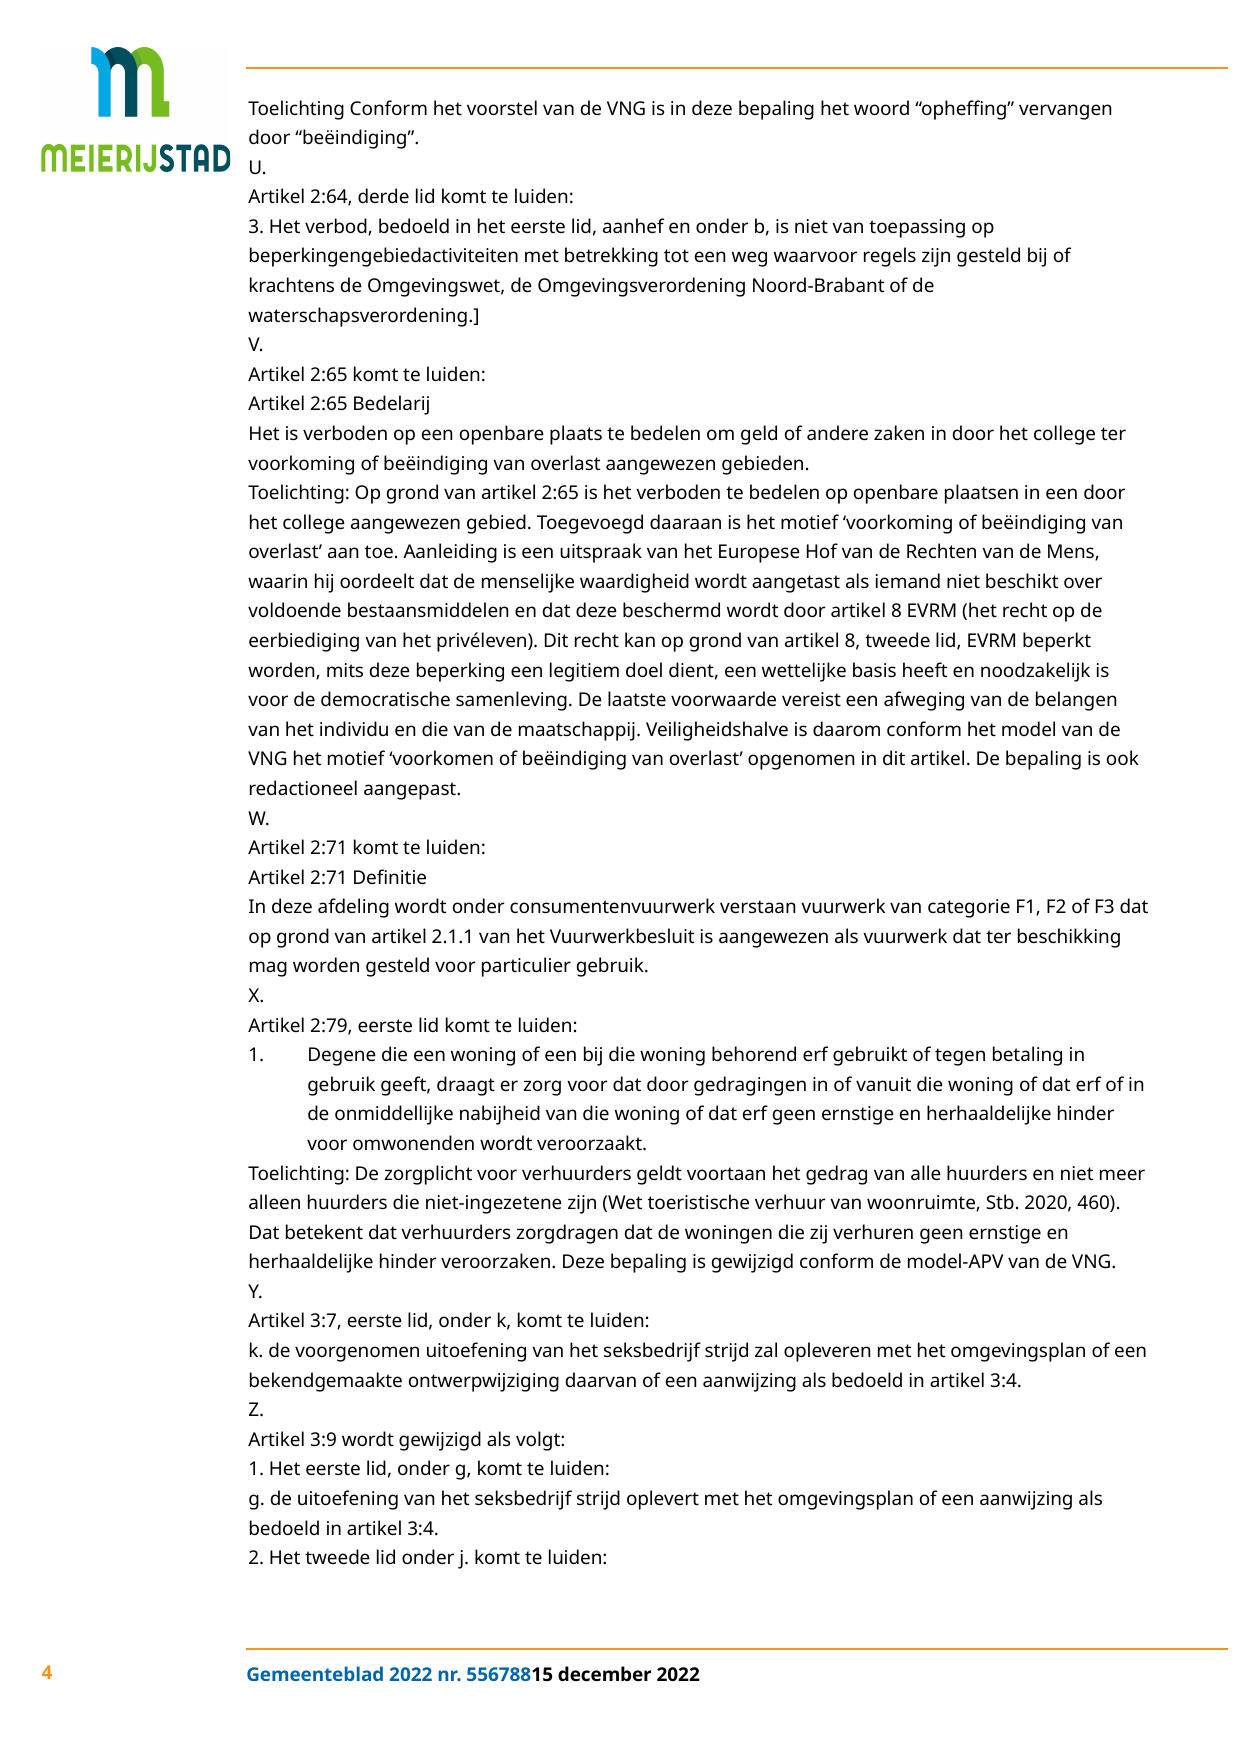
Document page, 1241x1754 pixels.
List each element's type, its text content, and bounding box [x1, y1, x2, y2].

text Toelichting: De zorgplicht voor verhuurders geldt voortaan het gedrag van alle huurders en niet meer alleen huurders die niet-ingezetene zijn (Wet toeristische verhuur van woonruimte, Stb. 2020, 460). Dat betekent dat verhuurders zorgdragen dat de woningen die zij verhuren geen ernstige en herhaaldelijke hinder veroorzaken. Deze bepaling is gewijzigd conform de model-APV van de VNG. [248, 1160, 1152, 1274]
picture [41, 47, 231, 172]
text Toelichting Conform het voorstel van de VNG is in deze bepaling het woord “opheffing” vervangen door “beëindiging”. [248, 95, 1152, 150]
text Artikel 3:9 wordt gewijzigd als volgt: [248, 1426, 1152, 1452]
text Artikel 2:71 Definitie [248, 864, 1152, 890]
text 1. Het eerste lid, onder g, komt te luiden: [248, 1456, 1152, 1481]
text In deze afdeling wordt onder consumentenvuurwerk verstaan vuurwerk van categorie F1, F2 of F3 dat op grond van artikel 2.1.1 van het Vuurwerkbesluit is aangewezen als vuurwerk dat ter beschikking mag worden gesteld voor particulier gebruik. [248, 893, 1152, 978]
text Artikel 2:65 Bedelarij [248, 391, 1152, 416]
text Artikel 2:65 komt te luiden: [248, 361, 1152, 387]
text k. de voorgenomen uitoefening van het seksbedrijf strijd zal opleveren met het omgevingsplan of een bekendgemaakte ontwerpwijziging daarvan of een aanwijzing als bedoeld in artikel 3:4. [248, 1337, 1152, 1393]
text g. de uitoefening van het seksbedrijf strijd oplevert met het omgevingsplan of een aanwijzing als bedoeld in artikel 3:4. [248, 1485, 1152, 1541]
text Het is verboden op een openbare plaats te bedelen om geld of andere zaken in door het college ter voorkoming of beëindiging van overlast aangewezen gebieden. [248, 420, 1152, 476]
text Artikel 2:79, eerste lid komt te luiden: [248, 1012, 1152, 1038]
text Artikel 3:7, eerste lid, onder k, komt te luiden: [248, 1308, 1152, 1333]
text Artikel 2:64, derde lid komt te luiden: [248, 183, 1152, 209]
text Toelichting: Op grond van artikel 2:65 is het verboden te bedelen op openbare plaatsen in een door het college aangewezen gebied. Toegevoegd daaraan is het motief ‘voorkoming of beëindiging van overlast’ aan toe. Aanleiding is een uitspraak van het Europese Hof van de Rechten van de Mens, waarin hij oordeelt dat de menselijke waardigheid wordt aangetast als iemand niet beschikt over voldoende bestaansmiddelen en dat deze beschermd wordt door artikel 8 EVRM (het recht op de eerbiediging van het privéleven). Dit recht kan op grond van artikel 8, tweede lid, EVRM beperkt worden, mits deze beperking een legitiem doel dient, een wettelijke basis heeft en noodzakelijk is voor de democratische samenleving. De laatste voorwaarde vereist een afweging van de belangen van het individu en die van de maatschappij. Veiligheidshalve is daarom conform het model van de VNG het motief ‘voorkomen of beëindiging van overlast’ opgenomen in dit artikel. De bepaling is ook redactioneel aangepast. [248, 479, 1152, 801]
text Artikel 2:71 komt te luiden: [248, 834, 1152, 860]
text 2. Het tweede lid onder j. komt te luiden: [248, 1544, 1152, 1570]
list Degene die een woning of een bij die woning behorend erf gebruikt of tegen betaling in gebruik geeft, draagt er zorg voor dat door gedragingen in of vanuit die woning of dat erf of in de onmiddellijke nabijheid van die woning of dat erf geen ernstige en herhaaldelijke hinder voor omwonenden wordt veroorzaakt. [248, 1041, 1152, 1156]
text 3. Het verbod, bedoeld in het eerste lid, aanhef en onder b, is niet van toepassing op beperkingengebiedactiviteiten met betrekking tot een weg waarvoor regels zijn gesteld bij of krachtens de Omgevingswet, de Omgevingsverordening Noord-Brabant of de waterschapsverordening.] [248, 213, 1152, 328]
